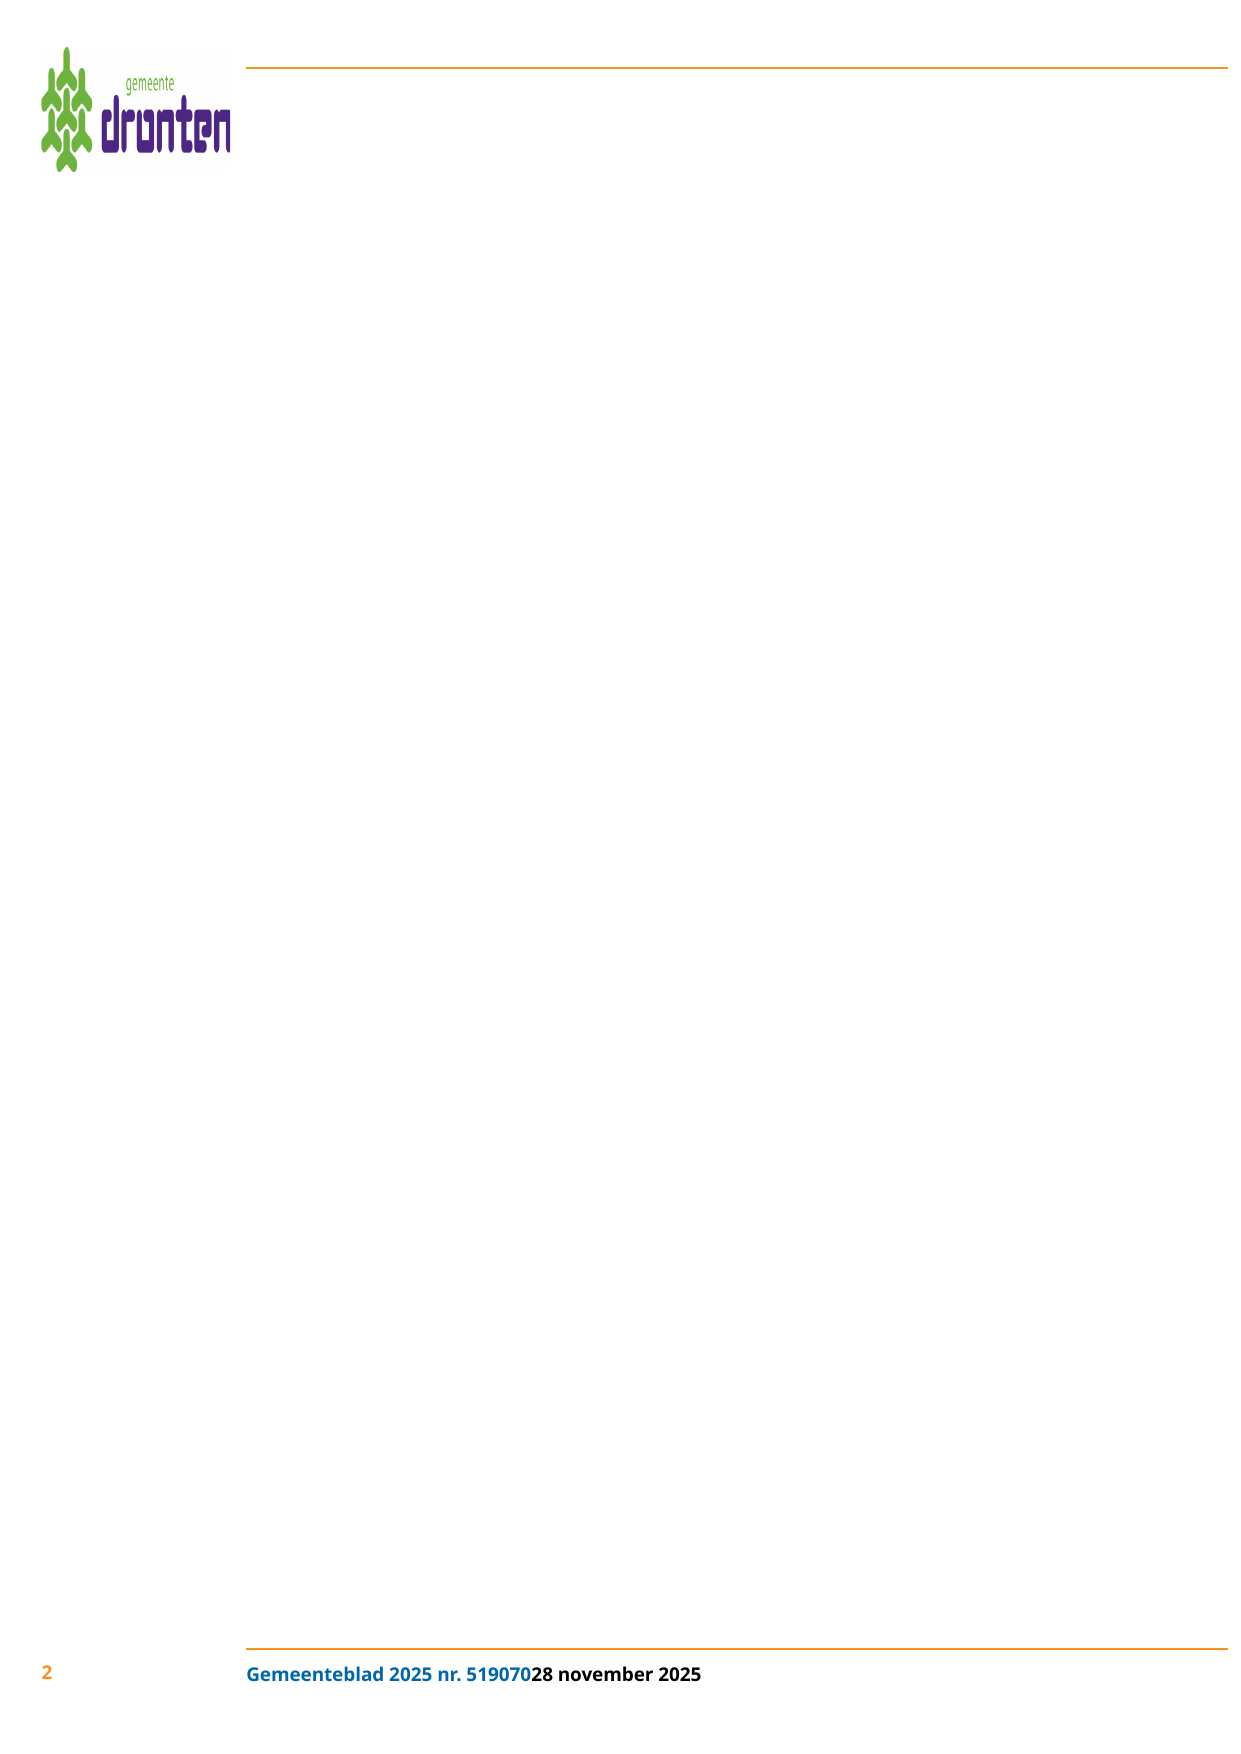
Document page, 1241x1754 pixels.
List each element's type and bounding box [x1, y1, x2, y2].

picture [41, 47, 231, 172]
